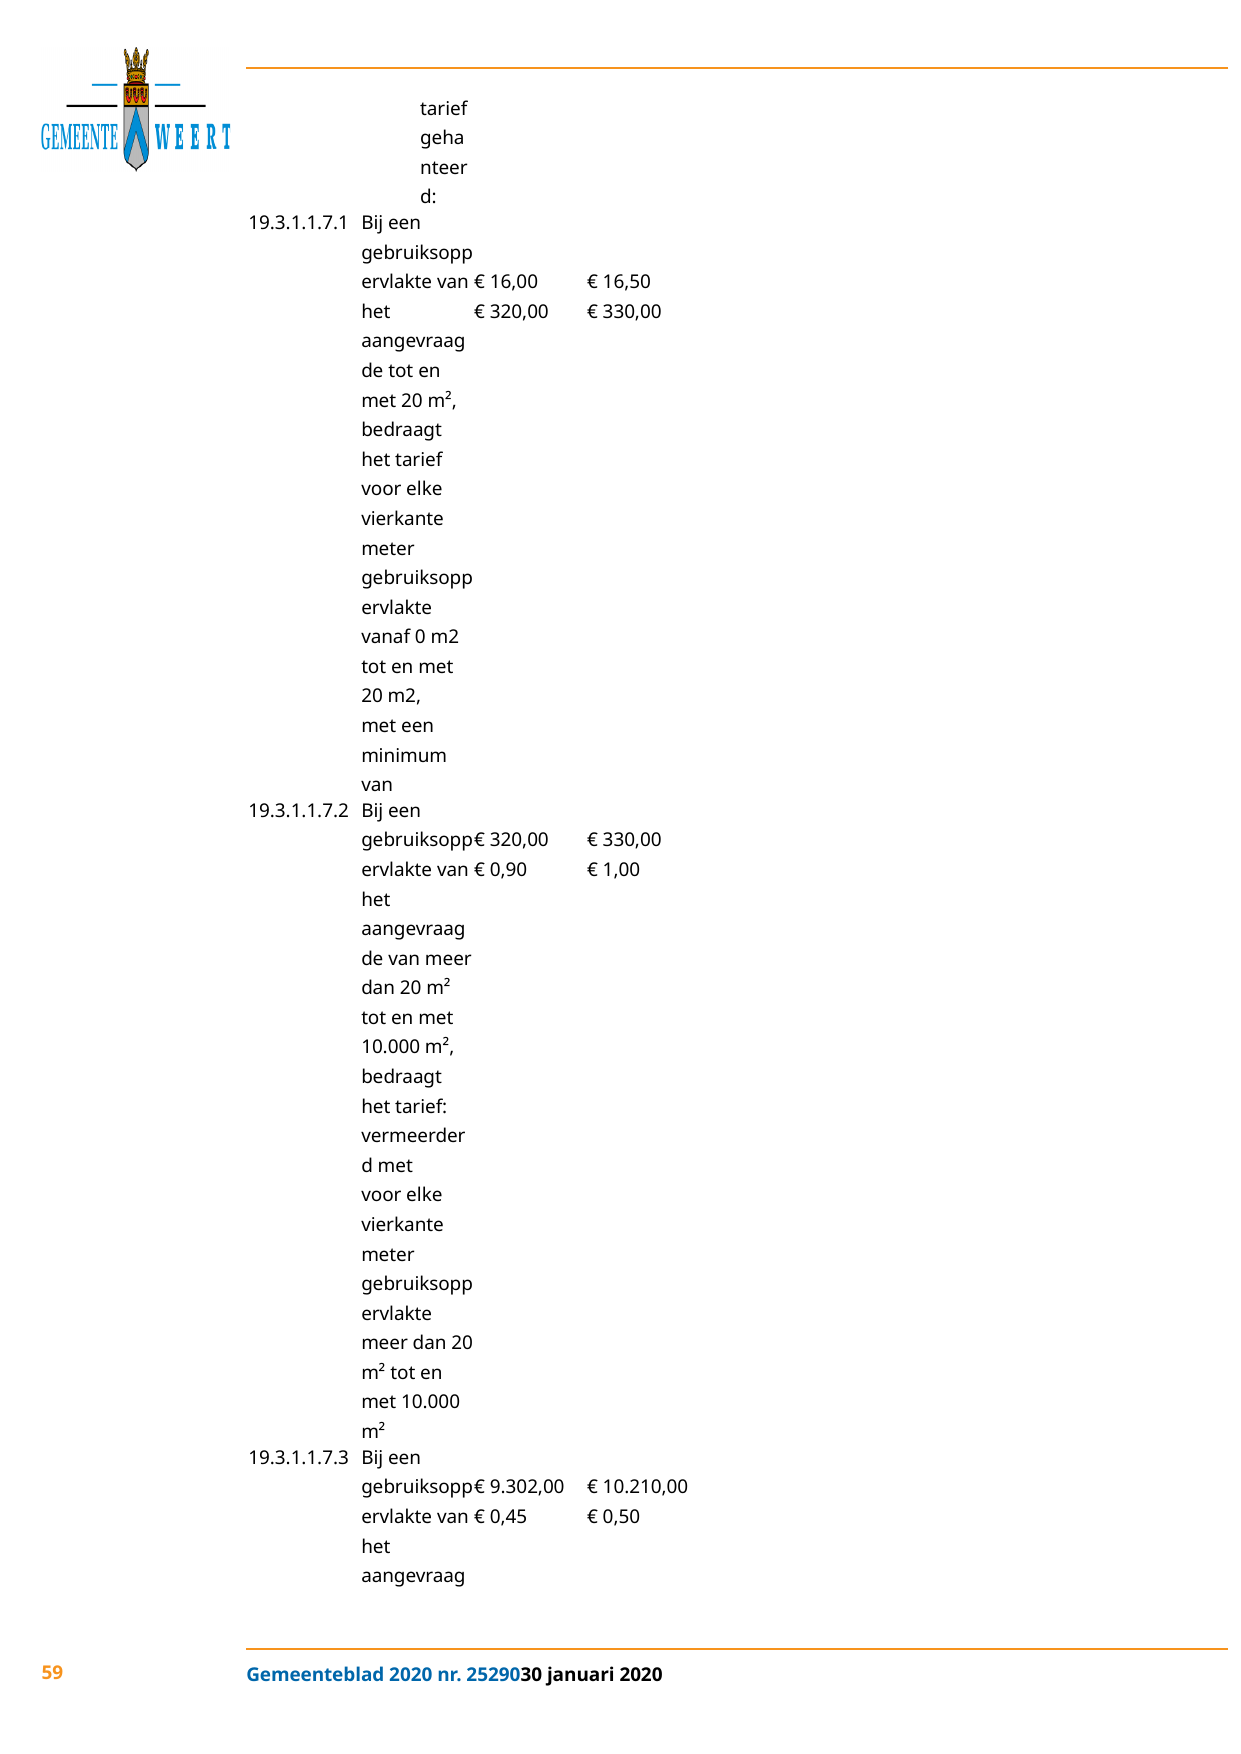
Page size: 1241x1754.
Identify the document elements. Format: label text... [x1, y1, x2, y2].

table_cell 19.3.1.1.7.3 [248, 1444, 361, 1588]
table_cell 19.3.1.1.7.2 [248, 797, 361, 1444]
table_cell € 16,00 € 320,00 [474, 209, 587, 797]
table_cell € 16,50 € 330,00 [587, 209, 700, 797]
table_cell [474, 95, 587, 209]
table_cell Bij een gebruiksoppervlakte van het aangevraagde van meer dan 20 m² tot en met 10.000 m², bedraagt het tarief: vermeerderd met voor elke vierkante meter gebruiksoppervlakte meer dan 20 m² tot en met 10.000 m² [361, 797, 474, 1444]
table_cell [248, 95, 361, 209]
table_cell € 10.210,00 € 0,50 [587, 1444, 700, 1588]
table_cell € 330,00 € 1,00 [587, 797, 700, 1444]
table_cell tarief gehanteerd: [361, 95, 474, 209]
table_cell 19.3.1.1.7.1 [248, 209, 361, 797]
table_cell [587, 95, 700, 209]
table_cell € 320,00 € 0,90 [474, 797, 587, 1444]
table_cell Bij een gebruiksoppervlakte van het aangevraag [361, 1444, 474, 1588]
table_cell Bij een gebruiksoppervlakte van het aangevraagde tot en met 20 m², bedraagt het tarief voor elke vierkante meter gebruiksoppervlakte vanaf 0 m2 tot en met 20 m2, met een minimum van [361, 209, 474, 797]
picture [41, 47, 231, 172]
table_cell € 9.302,00 € 0,45 [474, 1444, 587, 1588]
